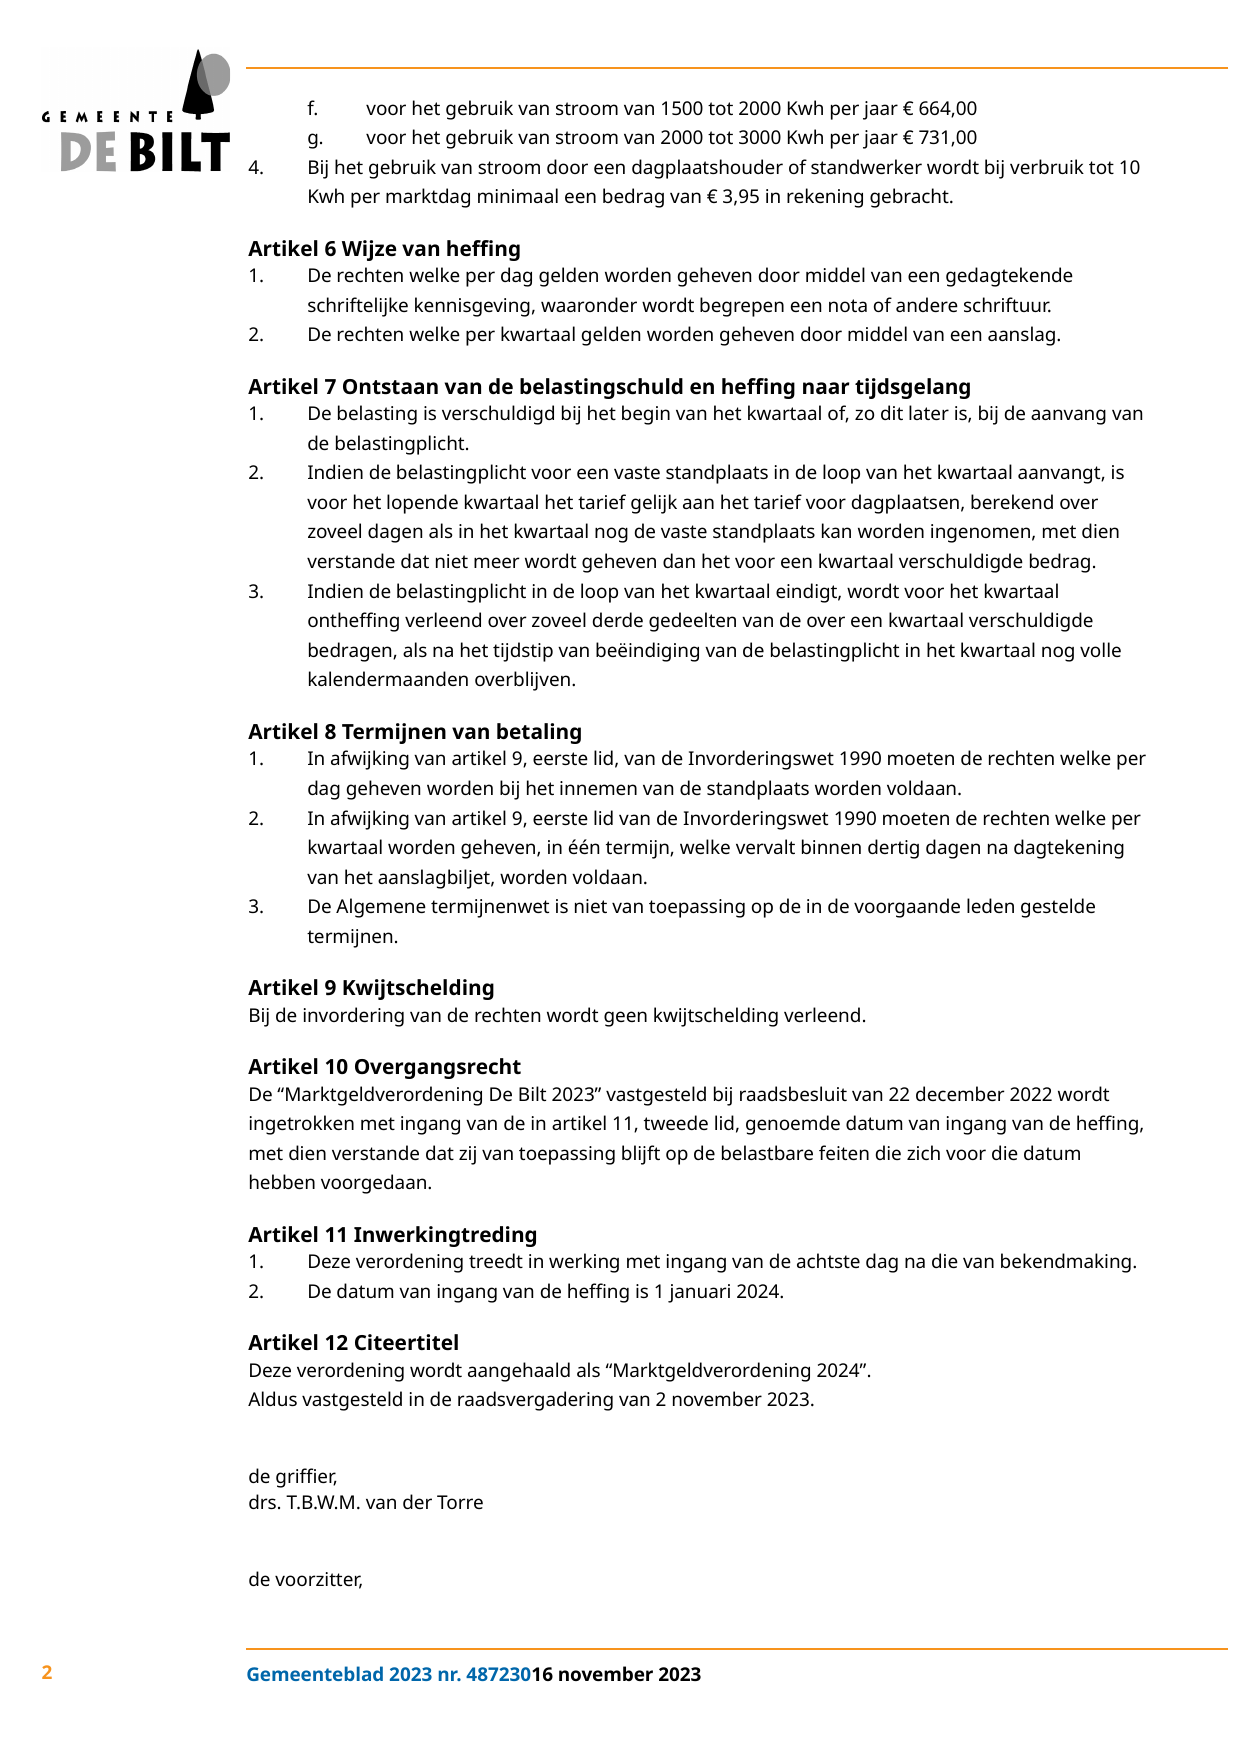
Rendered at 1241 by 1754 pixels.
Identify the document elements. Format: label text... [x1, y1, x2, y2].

list voor het gebruik van stroom van 2000 tot 3000 Kwh per jaar € 731,00 [307, 124, 1152, 150]
list voor het gebruik van stroom van 1500 tot 2000 Kwh per jaar € 664,00 [307, 95, 1152, 121]
list De rechten welke per kwartaal gelden worden geheven door middel van een aanslag. [248, 322, 1152, 347]
text Artikel 11 Inwerkingtreding [248, 1220, 1152, 1248]
text Artikel 9 Kwijtschelding [248, 973, 1152, 1002]
text Bij de invordering van de rechten wordt geen kwijtschelding verleend. [248, 1002, 1152, 1028]
text Artikel 8 Termijnen van betaling [248, 717, 1152, 746]
text drs. T.B.W.M. van der Torre [248, 1489, 1152, 1515]
text de griffier, [248, 1463, 1152, 1489]
text Aldus vastgesteld in de raadsvergadering van 2 november 2023. [248, 1386, 1152, 1412]
list Bij het gebruik van stroom door een dagplaatshouder of standwerker wordt bij verbruik tot 10 Kwh per marktdag minimaal een bedrag van € 3,95 in rekening gebracht. [248, 154, 1152, 209]
text Artikel 6 Wijze van heffing [248, 234, 1152, 262]
list Indien de belastingplicht in de loop van het kwartaal eindigt, wordt voor het kwartaal ontheffing verleend over zoveel derde gedeelten van de over een kwartaal verschuldigde bedragen, als na het tijdstip van beëindiging van de belastingplicht in het kwartaal nog volle kalendermaanden overblijven. [248, 578, 1152, 692]
text Deze verordening wordt aangehaald als “Marktgeldverordening 2024”. [248, 1357, 1152, 1382]
list De rechten welke per dag gelden worden geheven door middel van een gedagtekende schriftelijke kennisgeving, waaronder wordt begrepen een nota of andere schriftuur. [248, 262, 1152, 318]
list Indien de belastingplicht voor een vaste standplaats in de loop van het kwartaal aanvangt, is voor het lopende kwartaal het tarief gelijk aan het tarief voor dagplaatsen, berekend over zoveel dagen als in het kwartaal nog de vaste standplaats kan worden ingenomen, met dien verstande dat niet meer wordt geheven dan het voor een kwartaal verschuldigde bedrag. [248, 459, 1152, 574]
list De datum van ingang van de heffing is 1 januari 2024. [248, 1278, 1152, 1304]
picture [41, 47, 231, 172]
list De belasting is verschuldigd bij het begin van het kwartaal of, zo dit later is, bij de aanvang van de belastingplicht. [248, 400, 1152, 456]
list Deze verordening treedt in werking met ingang van de achtste dag na die van bekendmaking. [248, 1248, 1152, 1274]
text Artikel 12 Citeertitel [248, 1328, 1152, 1357]
text de voorzitter, [248, 1566, 1152, 1592]
list In afwijking van artikel 9, eerste lid van de Invorderingswet 1990 moeten de rechten welke per kwartaal worden geheven, in één termijn, welke vervalt binnen dertig dagen na dagtekening van het aanslagbiljet, worden voldaan. [248, 805, 1152, 889]
list In afwijking van artikel 9, eerste lid, van de Invorderingswet 1990 moeten de rechten welke per dag geheven worden bij het innemen van de standplaats worden voldaan. [248, 746, 1152, 801]
text Artikel 7 Ontstaan van de belastingschuld en heffing naar tijdsgelang [248, 372, 1152, 400]
text Artikel 10 Overgangsrecht [248, 1052, 1152, 1081]
list De Algemene termijnenwet is niet van toepassing op de in de voorgaande leden gestelde termijnen. [248, 893, 1152, 949]
text De “Marktgeldverordening De Bilt 2023” vastgesteld bij raadsbesluit van 22 december 2022 wordt ingetrokken met ingang van de in artikel 11, tweede lid, genoemde datum van ingang van de heffing, met dien verstande dat zij van toepassing blijft op de belastbare feiten die zich voor die datum hebben voorgedaan. [248, 1081, 1152, 1195]
